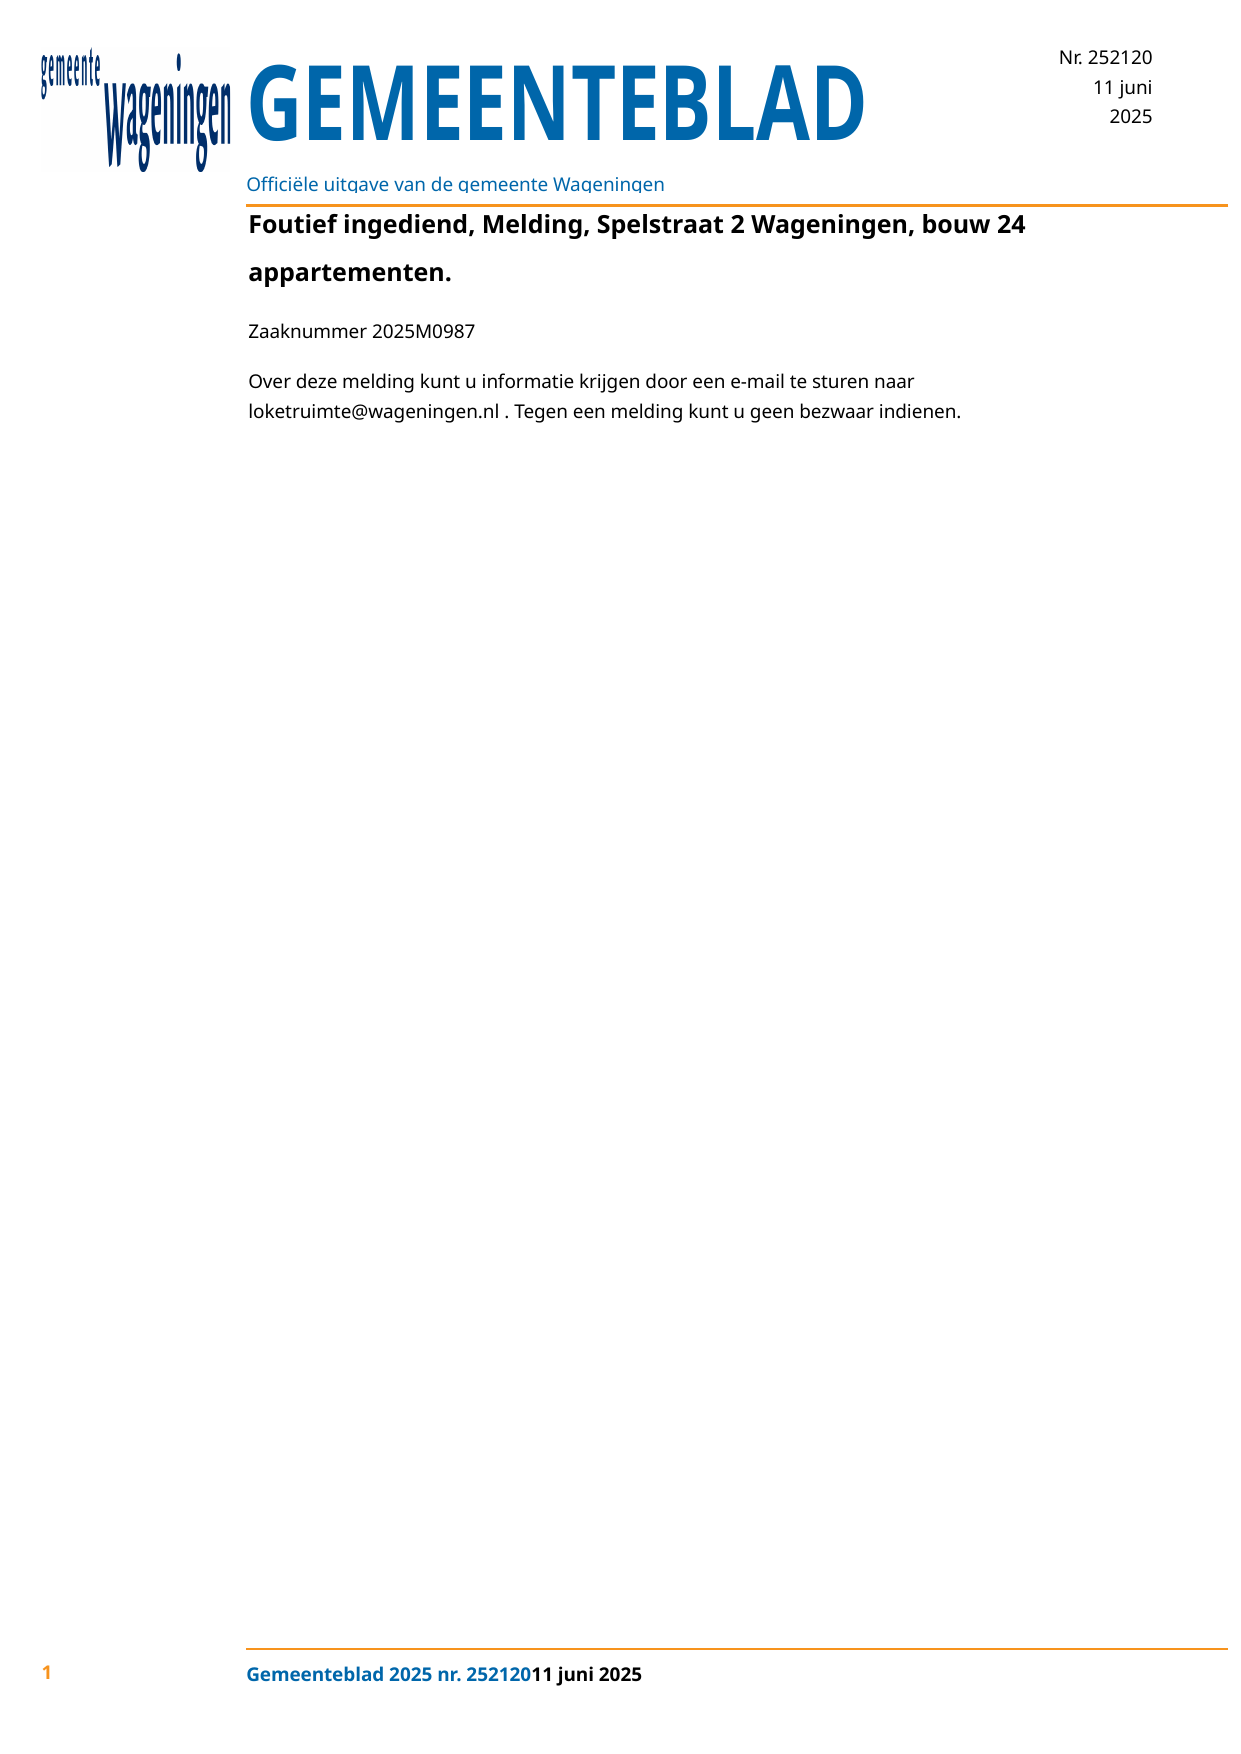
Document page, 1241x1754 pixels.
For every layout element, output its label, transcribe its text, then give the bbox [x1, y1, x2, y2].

text Zaaknummer 2025M0987 [248, 318, 1152, 344]
picture [41, 47, 231, 172]
text Over deze melding kunt u informatie krijgen door een e-mail te sturen naar loketruimte@wageningen.nl . Tegen een melding kunt u geen bezwaar indienen. [248, 368, 1152, 424]
text Foutief ingediend, Melding, Spelstraat 2 Wageningen, bouw 24 appartementen. [248, 207, 1152, 288]
